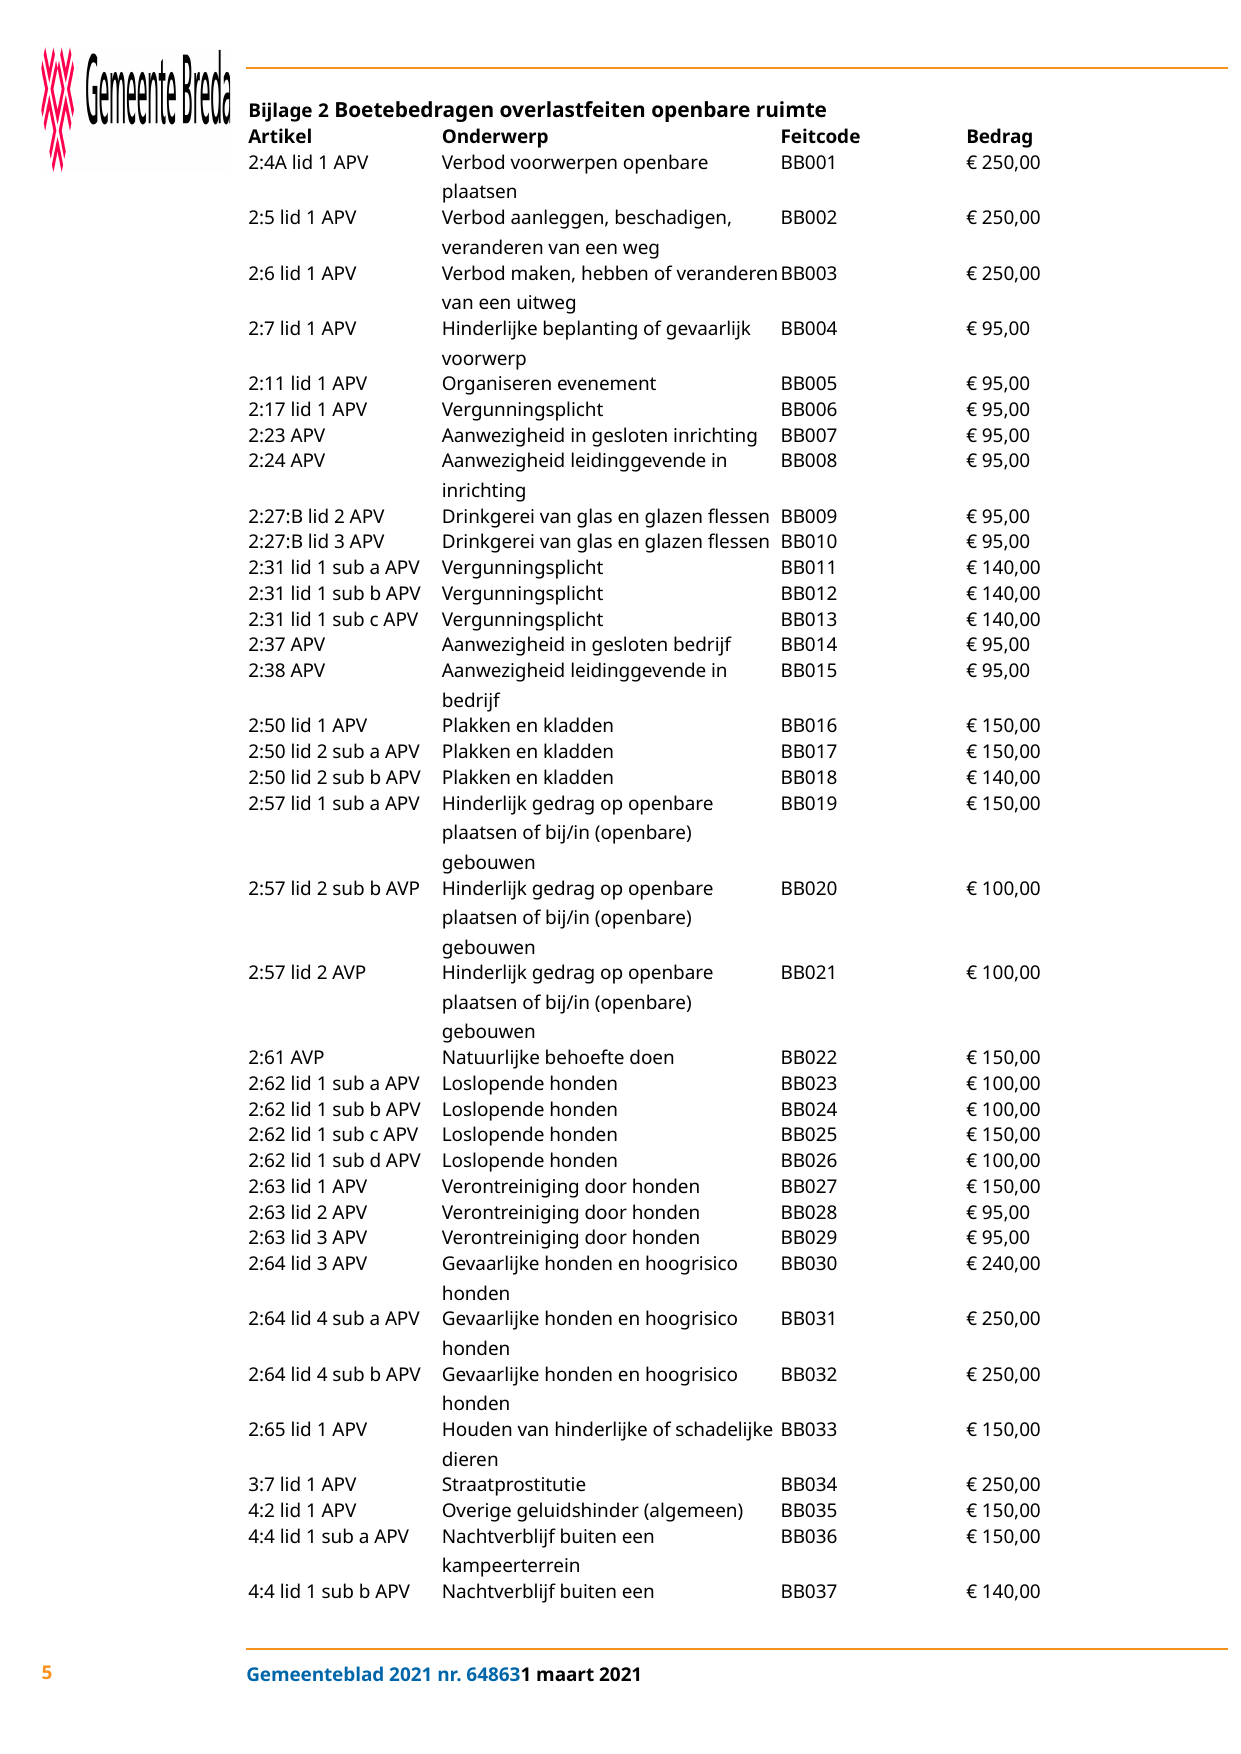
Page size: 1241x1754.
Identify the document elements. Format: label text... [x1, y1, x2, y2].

table_cell BB017 [780, 738, 966, 764]
table_cell BB033 [780, 1416, 966, 1472]
table_cell € 95,00 [966, 370, 1152, 396]
table_cell Hinderlijke beplanting of gevaarlijk voorwerp [442, 315, 780, 370]
table_header Onderwerp [442, 124, 780, 149]
table_cell Drinkgerei van glas en glazen flessen [442, 503, 780, 529]
table_cell 2:31 lid 1 sub a APV [248, 554, 442, 580]
table_cell € 150,00 [966, 738, 1152, 764]
table_cell BB036 [780, 1523, 966, 1578]
table_cell 2:37 APV [248, 632, 442, 657]
table_cell Verbod maken, hebben of veranderen van een uitweg [442, 260, 780, 315]
table_cell 2:63 lid 3 APV [248, 1225, 442, 1250]
table_cell € 250,00 [966, 205, 1152, 260]
table_cell Loslopende honden [442, 1096, 780, 1122]
table_cell Drinkgerei van glas en glazen flessen [442, 529, 780, 554]
table_cell 2:7 lid 1 APV [248, 315, 442, 370]
table_cell € 250,00 [966, 149, 1152, 204]
table_cell BB029 [780, 1225, 966, 1250]
table_cell € 140,00 [966, 764, 1152, 790]
table_cell Plakken en kladden [442, 738, 780, 764]
table_cell 2:27:B lid 2 APV [248, 503, 442, 529]
table_cell € 150,00 [966, 1416, 1152, 1472]
table_cell BB031 [780, 1306, 966, 1361]
picture [41, 47, 231, 172]
table_cell BB016 [780, 713, 966, 738]
table_cell BB021 [780, 960, 966, 1044]
table_cell BB026 [780, 1148, 966, 1173]
table_cell BB005 [780, 370, 966, 396]
table_cell € 95,00 [966, 396, 1152, 422]
table_cell 2:31 lid 1 sub b APV [248, 580, 442, 606]
table_cell € 250,00 [966, 260, 1152, 315]
table_cell BB006 [780, 396, 966, 422]
table_cell 2:5 lid 1 APV [248, 205, 442, 260]
table_cell € 95,00 [966, 1225, 1152, 1250]
table_cell € 95,00 [966, 503, 1152, 529]
table_cell BB024 [780, 1096, 966, 1122]
table_cell Aanwezigheid in gesloten inrichting [442, 422, 780, 448]
table_cell Verontreiniging door honden [442, 1173, 780, 1199]
table_cell € 250,00 [966, 1361, 1152, 1416]
table_cell Hinderlijk gedrag op openbare plaatsen of bij/in (openbare) gebouwen [442, 960, 780, 1044]
table_cell BB022 [780, 1045, 966, 1070]
table_cell Loslopende honden [442, 1122, 780, 1147]
table_cell BB007 [780, 422, 966, 448]
table_cell BB013 [780, 606, 966, 632]
table_cell 4:4 lid 1 sub a APV [248, 1523, 442, 1578]
table_cell Hinderlijk gedrag op openbare plaatsen of bij/in (openbare) gebouwen [442, 875, 780, 959]
table_cell Vergunningsplicht [442, 606, 780, 632]
table_cell 2:57 lid 1 sub a APV [248, 790, 442, 875]
table_cell 2:57 lid 2 sub b AVP [248, 875, 442, 959]
table_cell Verontreiniging door honden [442, 1225, 780, 1250]
table_cell € 150,00 [966, 713, 1152, 738]
table_cell € 95,00 [966, 422, 1152, 448]
table_cell € 100,00 [966, 1148, 1152, 1173]
table_cell € 150,00 [966, 790, 1152, 875]
table_cell 2:61 AVP [248, 1045, 442, 1070]
table_cell € 95,00 [966, 315, 1152, 370]
table_cell Verontreiniging door honden [442, 1199, 780, 1224]
table_cell € 100,00 [966, 1096, 1152, 1122]
table_cell BB002 [780, 205, 966, 260]
table_cell Natuurlijke behoefte doen [442, 1045, 780, 1070]
table_cell Gevaarlijke honden en hoogrisico honden [442, 1306, 780, 1361]
table_cell € 140,00 [966, 606, 1152, 632]
table_header Bedrag [966, 124, 1152, 149]
table_cell 2:50 lid 2 sub a APV [248, 738, 442, 764]
table_cell € 150,00 [966, 1045, 1152, 1070]
table_cell € 140,00 [966, 580, 1152, 606]
table_cell € 100,00 [966, 960, 1152, 1044]
table_cell € 100,00 [966, 1070, 1152, 1096]
table_cell 2:24 APV [248, 448, 442, 503]
table_cell 2:6 lid 1 APV [248, 260, 442, 315]
table_cell Gevaarlijke honden en hoogrisico honden [442, 1361, 780, 1416]
table_cell Verbod aanleggen, beschadigen, veranderen van een weg [442, 205, 780, 260]
table_cell 2:65 lid 1 APV [248, 1416, 442, 1472]
table_cell 2:38 APV [248, 657, 442, 713]
table_cell BB034 [780, 1472, 966, 1497]
table_cell 2:62 lid 1 sub a APV [248, 1070, 442, 1096]
table_cell Nachtverblijf buiten een kampeerterrein [442, 1523, 780, 1578]
table_cell Straatprostitutie [442, 1472, 780, 1497]
table_cell 2:4A lid 1 APV [248, 149, 442, 204]
table_header Artikel [248, 124, 442, 149]
table_cell BB001 [780, 149, 966, 204]
table_cell € 150,00 [966, 1497, 1152, 1523]
table_cell BB009 [780, 503, 966, 529]
table_cell BB012 [780, 580, 966, 606]
table_cell € 150,00 [966, 1122, 1152, 1147]
table_cell BB025 [780, 1122, 966, 1147]
table_cell BB019 [780, 790, 966, 875]
table_cell € 95,00 [966, 632, 1152, 657]
table_cell 2:27:B lid 3 APV [248, 529, 442, 554]
table_cell Verbod voorwerpen openbare plaatsen [442, 149, 780, 204]
table_cell BB035 [780, 1497, 966, 1523]
table_cell BB032 [780, 1361, 966, 1416]
table_cell 2:62 lid 1 sub b APV [248, 1096, 442, 1122]
table_cell 2:50 lid 2 sub b APV [248, 764, 442, 790]
table_cell Loslopende honden [442, 1148, 780, 1173]
table_cell 2:63 lid 1 APV [248, 1173, 442, 1199]
table_cell € 150,00 [966, 1523, 1152, 1578]
table_cell BB008 [780, 448, 966, 503]
table_cell Loslopende honden [442, 1070, 780, 1096]
table_cell 4:2 lid 1 APV [248, 1497, 442, 1523]
table_cell 2:57 lid 2 AVP [248, 960, 442, 1044]
table_cell Organiseren evenement [442, 370, 780, 396]
table_cell Nachtverblijf buiten een [442, 1578, 780, 1604]
table_cell 2:17 lid 1 APV [248, 396, 442, 422]
table_cell BB037 [780, 1578, 966, 1604]
table_cell € 100,00 [966, 875, 1152, 959]
table_cell Plakken en kladden [442, 713, 780, 738]
table_cell Gevaarlijke honden en hoogrisico honden [442, 1250, 780, 1306]
table_cell BB023 [780, 1070, 966, 1096]
table_cell 2:63 lid 2 APV [248, 1199, 442, 1224]
table_cell 2:31 lid 1 sub c APV [248, 606, 442, 632]
table_cell BB015 [780, 657, 966, 713]
table_cell BB018 [780, 764, 966, 790]
table_cell BB011 [780, 554, 966, 580]
table_cell € 240,00 [966, 1250, 1152, 1306]
table_cell Aanwezigheid leidinggevende in inrichting [442, 448, 780, 503]
table_cell BB003 [780, 260, 966, 315]
table_cell € 150,00 [966, 1173, 1152, 1199]
table_cell Vergunningsplicht [442, 580, 780, 606]
table_cell 2:50 lid 1 APV [248, 713, 442, 738]
table_cell BB028 [780, 1199, 966, 1224]
table_cell 2:23 APV [248, 422, 442, 448]
table_cell Plakken en kladden [442, 764, 780, 790]
table_cell € 95,00 [966, 448, 1152, 503]
table_cell BB010 [780, 529, 966, 554]
table_cell Houden van hinderlijke of schadelijke dieren [442, 1416, 780, 1472]
table_cell Overige geluidshinder (algemeen) [442, 1497, 780, 1523]
table_cell Aanwezigheid leidinggevende in bedrijf [442, 657, 780, 713]
text Bijlage 2 Boetebedragen overlastfeiten openbare ruimte [248, 95, 1152, 123]
table_cell Aanwezigheid in gesloten bedrijf [442, 632, 780, 657]
table_cell 4:4 lid 1 sub b APV [248, 1578, 442, 1604]
table_cell BB027 [780, 1173, 966, 1199]
table_cell 2:11 lid 1 APV [248, 370, 442, 396]
table_header Feitcode [780, 124, 966, 149]
table_cell € 95,00 [966, 529, 1152, 554]
table_cell 2:64 lid 3 APV [248, 1250, 442, 1306]
table_cell Vergunningsplicht [442, 396, 780, 422]
table_cell 2:64 lid 4 sub b APV [248, 1361, 442, 1416]
table_cell BB030 [780, 1250, 966, 1306]
table_cell 3:7 lid 1 APV [248, 1472, 442, 1497]
table_cell € 95,00 [966, 657, 1152, 713]
table_cell € 95,00 [966, 1199, 1152, 1224]
table_cell 2:64 lid 4 sub a APV [248, 1306, 442, 1361]
table_cell Vergunningsplicht [442, 554, 780, 580]
table_cell 2:62 lid 1 sub c APV [248, 1122, 442, 1147]
table_cell € 250,00 [966, 1306, 1152, 1361]
table_cell Hinderlijk gedrag op openbare plaatsen of bij/in (openbare) gebouwen [442, 790, 780, 875]
table_cell BB014 [780, 632, 966, 657]
table_cell BB004 [780, 315, 966, 370]
table_cell 2:62 lid 1 sub d APV [248, 1148, 442, 1173]
table_cell BB020 [780, 875, 966, 959]
table_cell € 140,00 [966, 554, 1152, 580]
table_cell € 140,00 [966, 1578, 1152, 1604]
table_cell € 250,00 [966, 1472, 1152, 1497]
